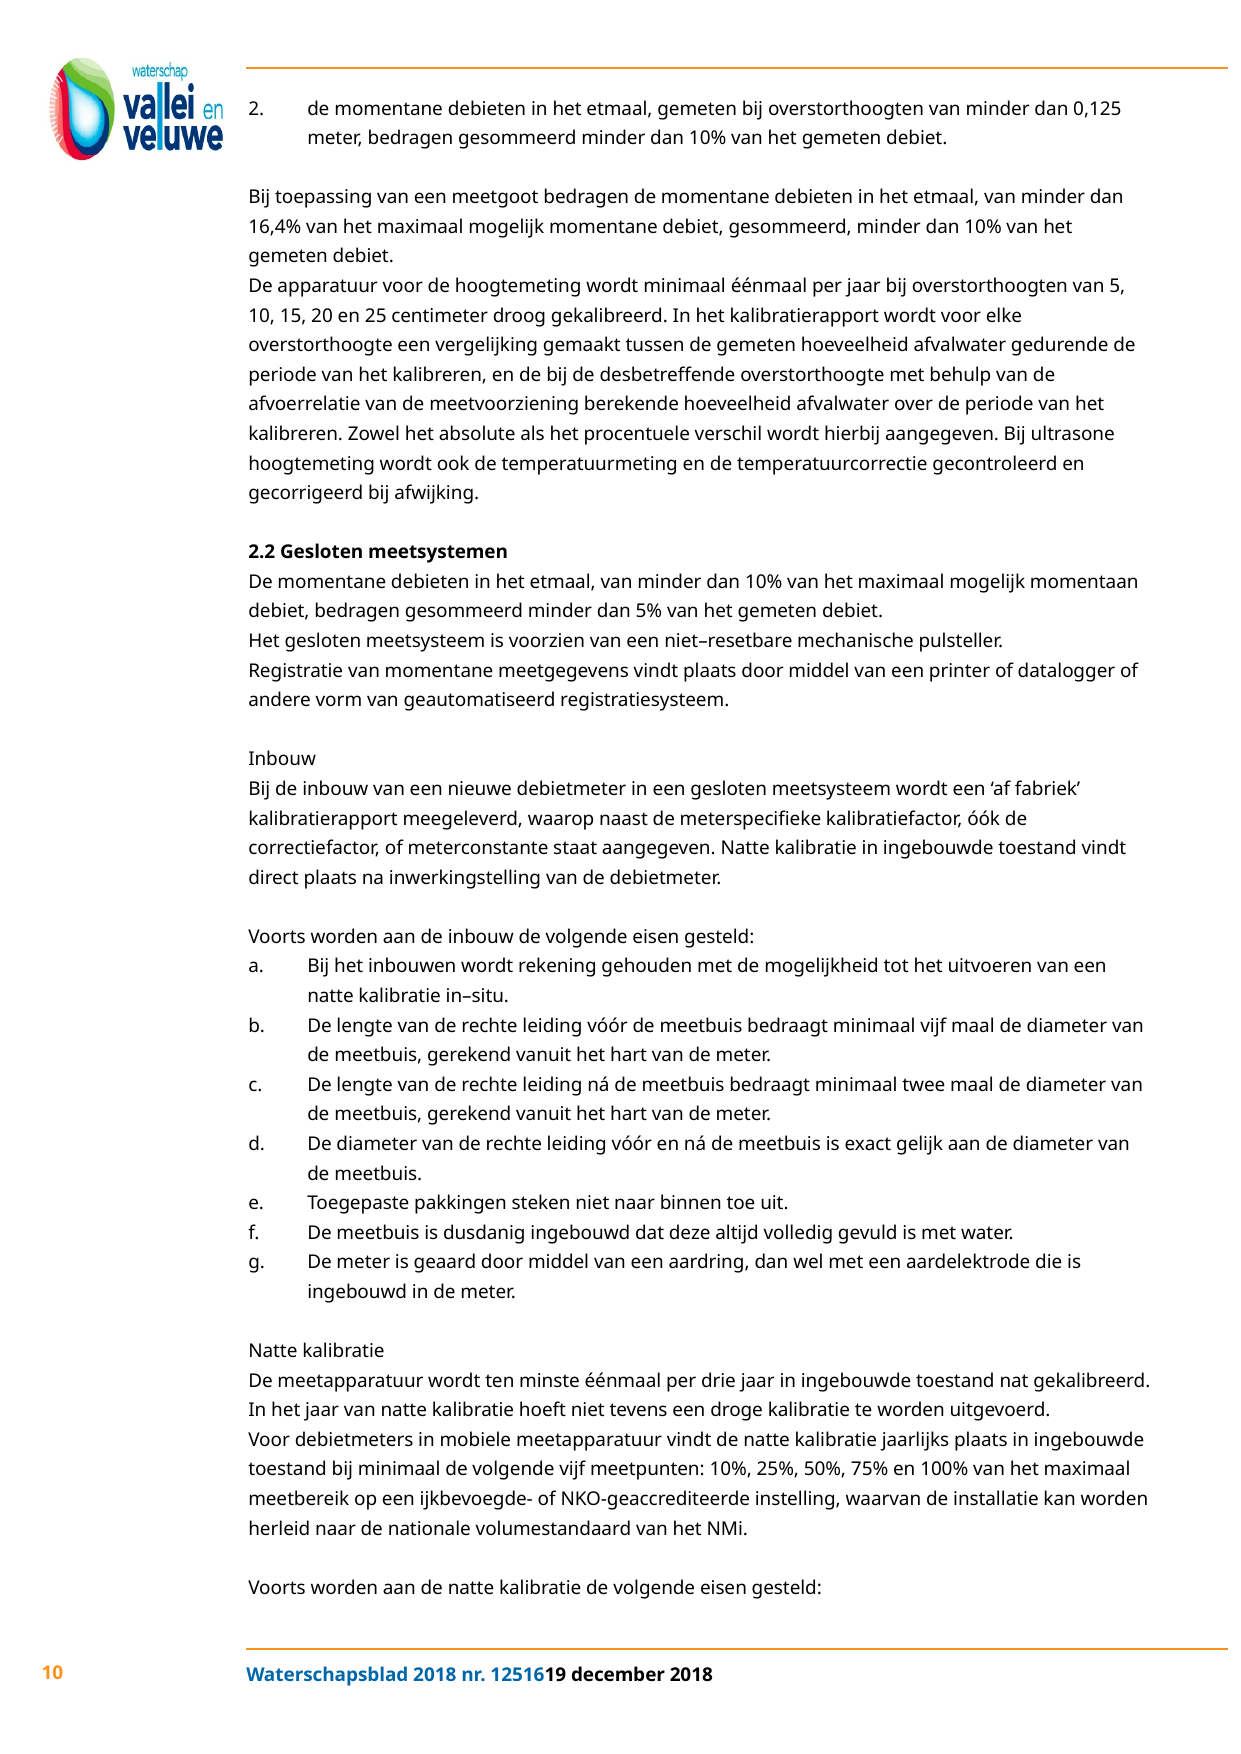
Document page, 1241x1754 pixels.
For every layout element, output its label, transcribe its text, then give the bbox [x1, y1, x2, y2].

text Natte kalibratie [248, 1337, 1152, 1363]
list Bij het inbouwen wordt rekening gehouden met de mogelijkheid tot het uitvoeren van een natte kalibratie in–situ. [248, 953, 1152, 1008]
text De apparatuur voor de hoogtemeting wordt minimaal éénmaal per jaar bij overstorthoogten van 5, 10, 15, 20 en 25 centimeter droog gekalibreerd. In het kalibratierapport wordt voor elke overstorthoogte een vergelijking gemaakt tussen de gemeten hoeveelheid afvalwater gedurende de periode van het kalibreren, en de bij de desbetreffende overstorthoogte met behulp van de afvoerrelatie van de meetvoorziening berekende hoeveelheid afvalwater over de periode van het kalibreren. Zowel het absolute als het procentuele verschil wordt hierbij aangegeven. Bij ultrasone hoogtemeting wordt ook de temperatuurmeting en de temperatuurcorrectie gecontroleerd en gecorrigeerd bij afwijking. [248, 272, 1152, 505]
text Voorts worden aan de inbouw de volgende eisen gesteld: [248, 923, 1152, 949]
text Het gesloten meetsysteem is voorzien van een niet–resetbare mechanische pulsteller. [248, 627, 1152, 653]
text Registratie van momentane meetgegevens vindt plaats door middel van een printer of datalogger of andere vorm van geautomatiseerd registratiesysteem. [248, 657, 1152, 712]
list De lengte van de rechte leiding ná de meetbuis bedraagt minimaal twee maal de diameter van de meetbuis, gerekend vanuit het hart van de meter. [248, 1071, 1152, 1126]
list De meetbuis is dusdanig ingebouwd dat deze altijd volledig gevuld is met water. [248, 1219, 1152, 1245]
list Toegepaste pakkingen steken niet naar binnen toe uit. [248, 1189, 1152, 1215]
list De lengte van de rechte leiding vóór de meetbuis bedraagt minimaal vijf maal de diameter van de meetbuis, gerekend vanuit het hart van de meter. [248, 1012, 1152, 1067]
text Bij de inbouw van een nieuwe debietmeter in een gesloten meetsysteem wordt een ‘af fabriek’ kalibratierapport meegeleverd, waarop naast de meterspecifieke kalibratiefactor, óók de correctiefactor, of meterconstante staat aangegeven. Natte kalibratie in ingebouwde toestand vindt direct plaats na inwerkingstelling van de debietmeter. [248, 775, 1152, 890]
text Voor debietmeters in mobiele meetapparatuur vindt de natte kalibratie jaarlijks plaats in ingebouwde toestand bij minimaal de volgende vijf meetpunten: 10%, 25%, 50%, 75% en 100% van het maximaal meetbereik op een ijkbevoegde- of NKO-geaccrediteerde instelling, waarvan de installatie kan worden herleid naar de nationale volumestandaard van het NMi. [248, 1426, 1152, 1541]
text 2.2 Gesloten meetsystemen [248, 538, 1152, 564]
text Inbouw [248, 746, 1152, 771]
list De meter is geaard door middel van een aardring, dan wel met een aardelektrode die is ingebouwd in de meter. [248, 1248, 1152, 1304]
list De diameter van de rechte leiding vóór en ná de meetbuis is exact gelijk aan de diameter van de meetbuis. [248, 1130, 1152, 1186]
text De meetapparatuur wordt ten minste éénmaal per drie jaar in ingebouwde toestand nat gekalibreerd. In het jaar van natte kalibratie hoeft niet tevens een droge kalibratie te worden uitgevoerd. [248, 1367, 1152, 1422]
text Bij toepassing van een meetgoot bedragen de momentane debieten in het etmaal, van minder dan 16,4% van het maximaal mogelijk momentane debiet, gesommeerd, minder dan 10% van het gemeten debiet. [248, 183, 1152, 268]
picture [41, 47, 231, 172]
text Voorts worden aan de natte kalibratie de volgende eisen gesteld: [248, 1574, 1152, 1600]
text De momentane debieten in het etmaal, van minder dan 10% van het maximaal mogelijk momentaan debiet, bedragen gesommeerd minder dan 5% van het gemeten debiet. [248, 568, 1152, 623]
list de momentane debieten in het etmaal, gemeten bij overstorthoogten van minder dan 0,125 meter, bedragen gesommeerd minder dan 10% van het gemeten debiet. [248, 95, 1152, 150]
